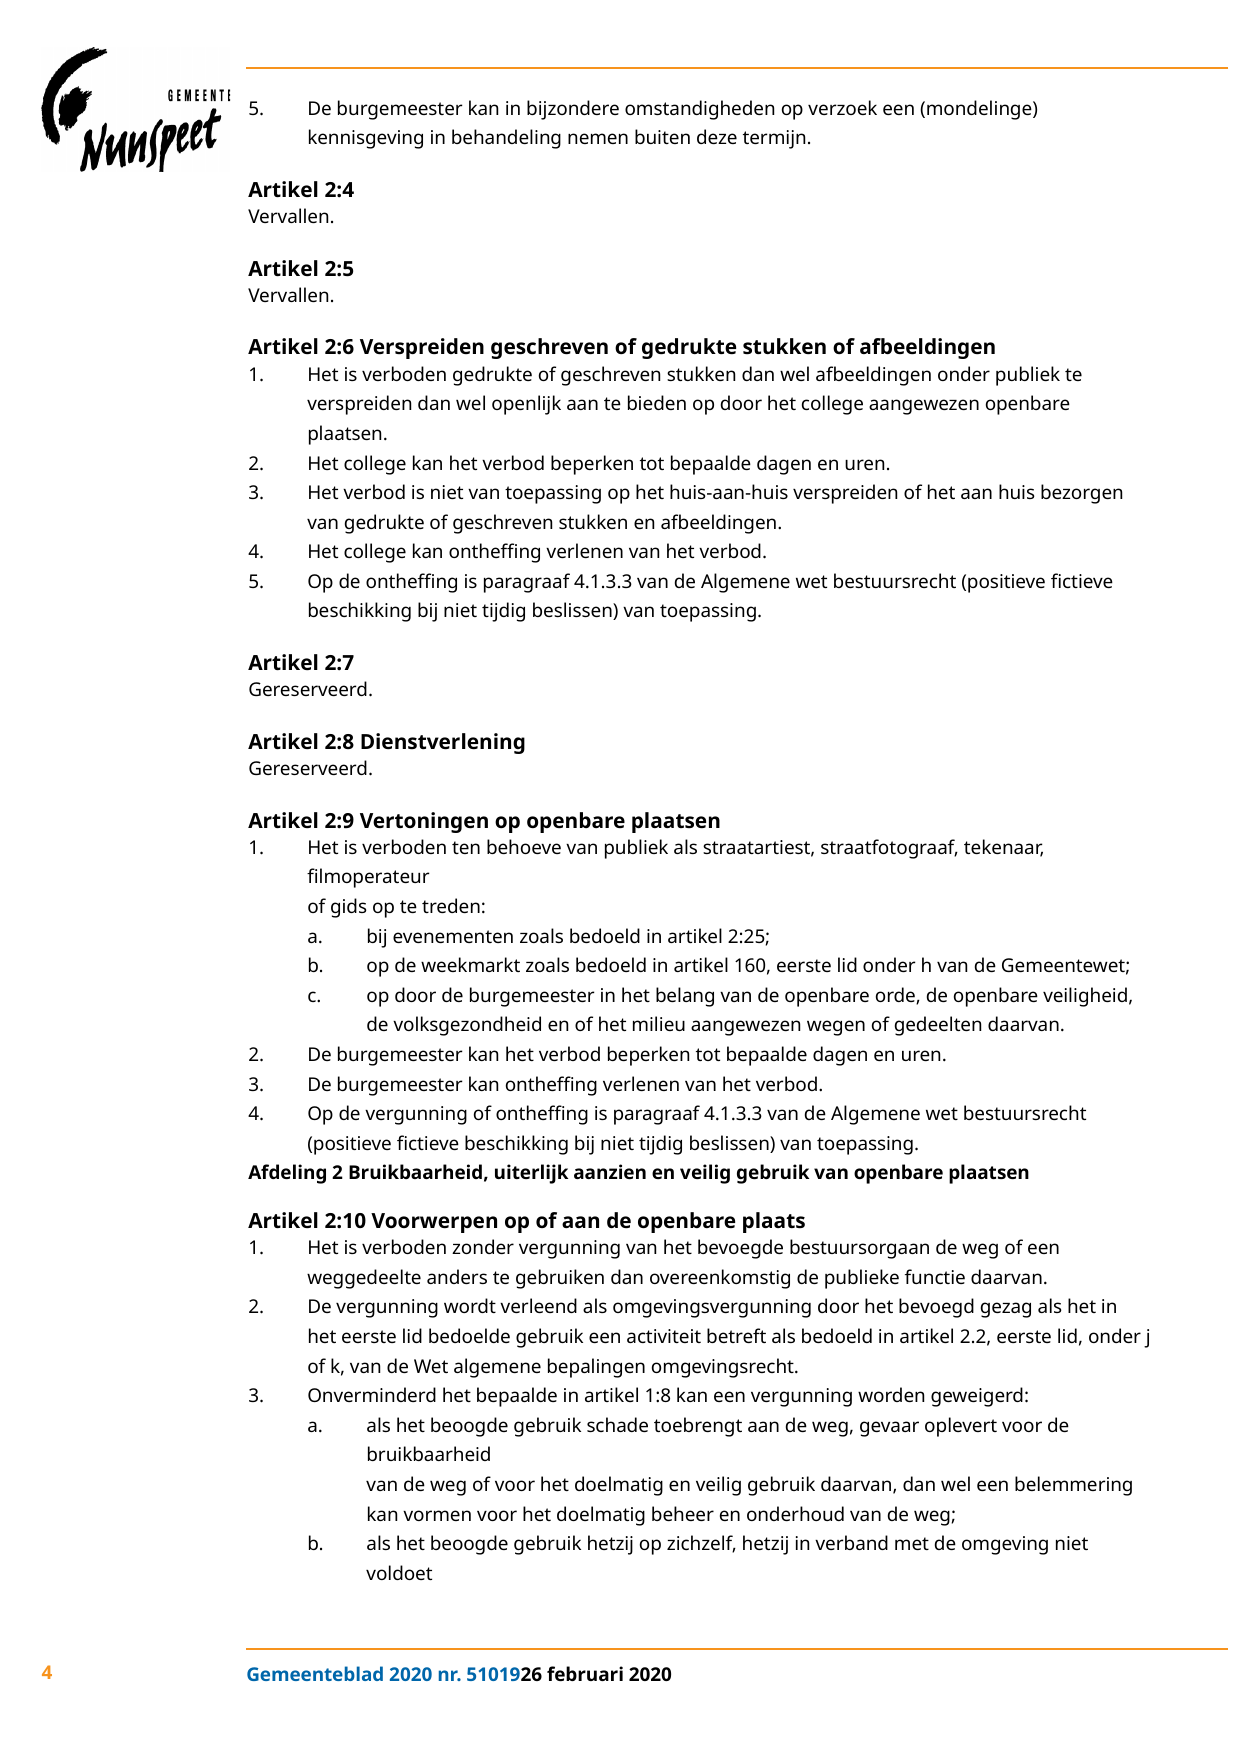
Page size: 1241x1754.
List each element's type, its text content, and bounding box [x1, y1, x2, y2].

list Het college kan ontheffing verlenen van het verbod. [248, 538, 1152, 564]
list bij evenementen zoals bedoeld in artikel 2:25; [307, 923, 1152, 949]
list als het beoogde gebruik schade toebrengt aan de weg, gevaar oplevert voor de bruikbaarheid [307, 1412, 1152, 1467]
list of gids op te treden: [248, 893, 1152, 919]
list De vergunning wordt verleend als omgevingsvergunning door het bevoegd gezag als het in het eerste lid bedoelde gebruik een activiteit betreft als bedoeld in artikel 2.2, eerste lid, onder j of k, van de Wet algemene bepalingen omgevingsrecht. [248, 1294, 1152, 1379]
text Artikel 2:10 Voorwerpen op of aan de openbare plaats [248, 1206, 1152, 1234]
text Vervallen. [248, 203, 1152, 229]
list Onverminderd het bepaalde in artikel 1:8 kan een vergunning worden geweigerd: [248, 1382, 1152, 1408]
text Artikel 2:8 Dienstverlening [248, 727, 1152, 755]
list Het is verboden ten behoeve van publiek als straatartiest, straatfotograaf, tekenaar, filmoperateur [248, 834, 1152, 889]
text Artikel 2:6 Verspreiden geschreven of gedrukte stukken of afbeeldingen [248, 332, 1152, 361]
list Op de ontheffing is paragraaf 4.1.3.3 van de Algemene wet bestuursrecht (positieve fictieve beschikking bij niet tijdig beslissen) van toepassing. [248, 568, 1152, 623]
text Gereserveerd. [248, 755, 1152, 781]
text Vervallen. [248, 282, 1152, 308]
list kan vormen voor het doelmatig beheer en onderhoud van de weg; [307, 1501, 1152, 1527]
text Artikel 2:5 [248, 254, 1152, 282]
list op de weekmarkt zoals bedoeld in artikel 160, eerste lid onder h van de Gemeentewet; [307, 952, 1152, 978]
list Op de vergunning of ontheffing is paragraaf 4.1.3.3 van de Algemene wet bestuursrecht (positieve fictieve beschikking bij niet tijdig beslissen) van toepassing. [248, 1100, 1152, 1156]
list Het college kan het verbod beperken tot bepaalde dagen en uren. [248, 450, 1152, 475]
list Het is verboden gedrukte of geschreven stukken dan wel afbeeldingen onder publiek te verspreiden dan wel openlijk aan te bieden op door het college aangewezen openbare plaatsen. [248, 361, 1152, 446]
list als het beoogde gebruik hetzij op zichzelf, hetzij in verband met de omgeving niet voldoet [307, 1530, 1152, 1586]
list De burgemeester kan het verbod beperken tot bepaalde dagen en uren. [248, 1041, 1152, 1067]
list van de weg of voor het doelmatig en veilig gebruik daarvan, dan wel een belemmering [307, 1471, 1152, 1497]
text Gereserveerd. [248, 676, 1152, 702]
list De burgemeester kan in bijzondere omstandigheden op verzoek een (mondelinge) kennisgeving in behandeling nemen buiten deze termijn. [248, 95, 1152, 150]
text Artikel 2:4 [248, 175, 1152, 203]
list Het is verboden zonder vergunning van het bevoegde bestuursorgaan de weg of een weggedeelte anders te gebruiken dan overeenkomstig de publieke functie daarvan. [248, 1234, 1152, 1290]
text Afdeling 2 Bruikbaarheid, uiterlijk aanzien en veilig gebruik van openbare plaatsen [248, 1159, 1152, 1185]
list Het verbod is niet van toepassing op het huis-aan-huis verspreiden of het aan huis bezorgen van gedrukte of geschreven stukken en afbeeldingen. [248, 479, 1152, 534]
picture [41, 47, 231, 172]
list op door de burgemeester in het belang van de openbare orde, de openbare veiligheid, de volksgezondheid en of het milieu aangewezen wegen of gedeelten daarvan. [307, 982, 1152, 1037]
text Artikel 2:9 Vertoningen op openbare plaatsen [248, 806, 1152, 834]
text Artikel 2:7 [248, 648, 1152, 676]
list De burgemeester kan ontheffing verlenen van het verbod. [248, 1071, 1152, 1097]
